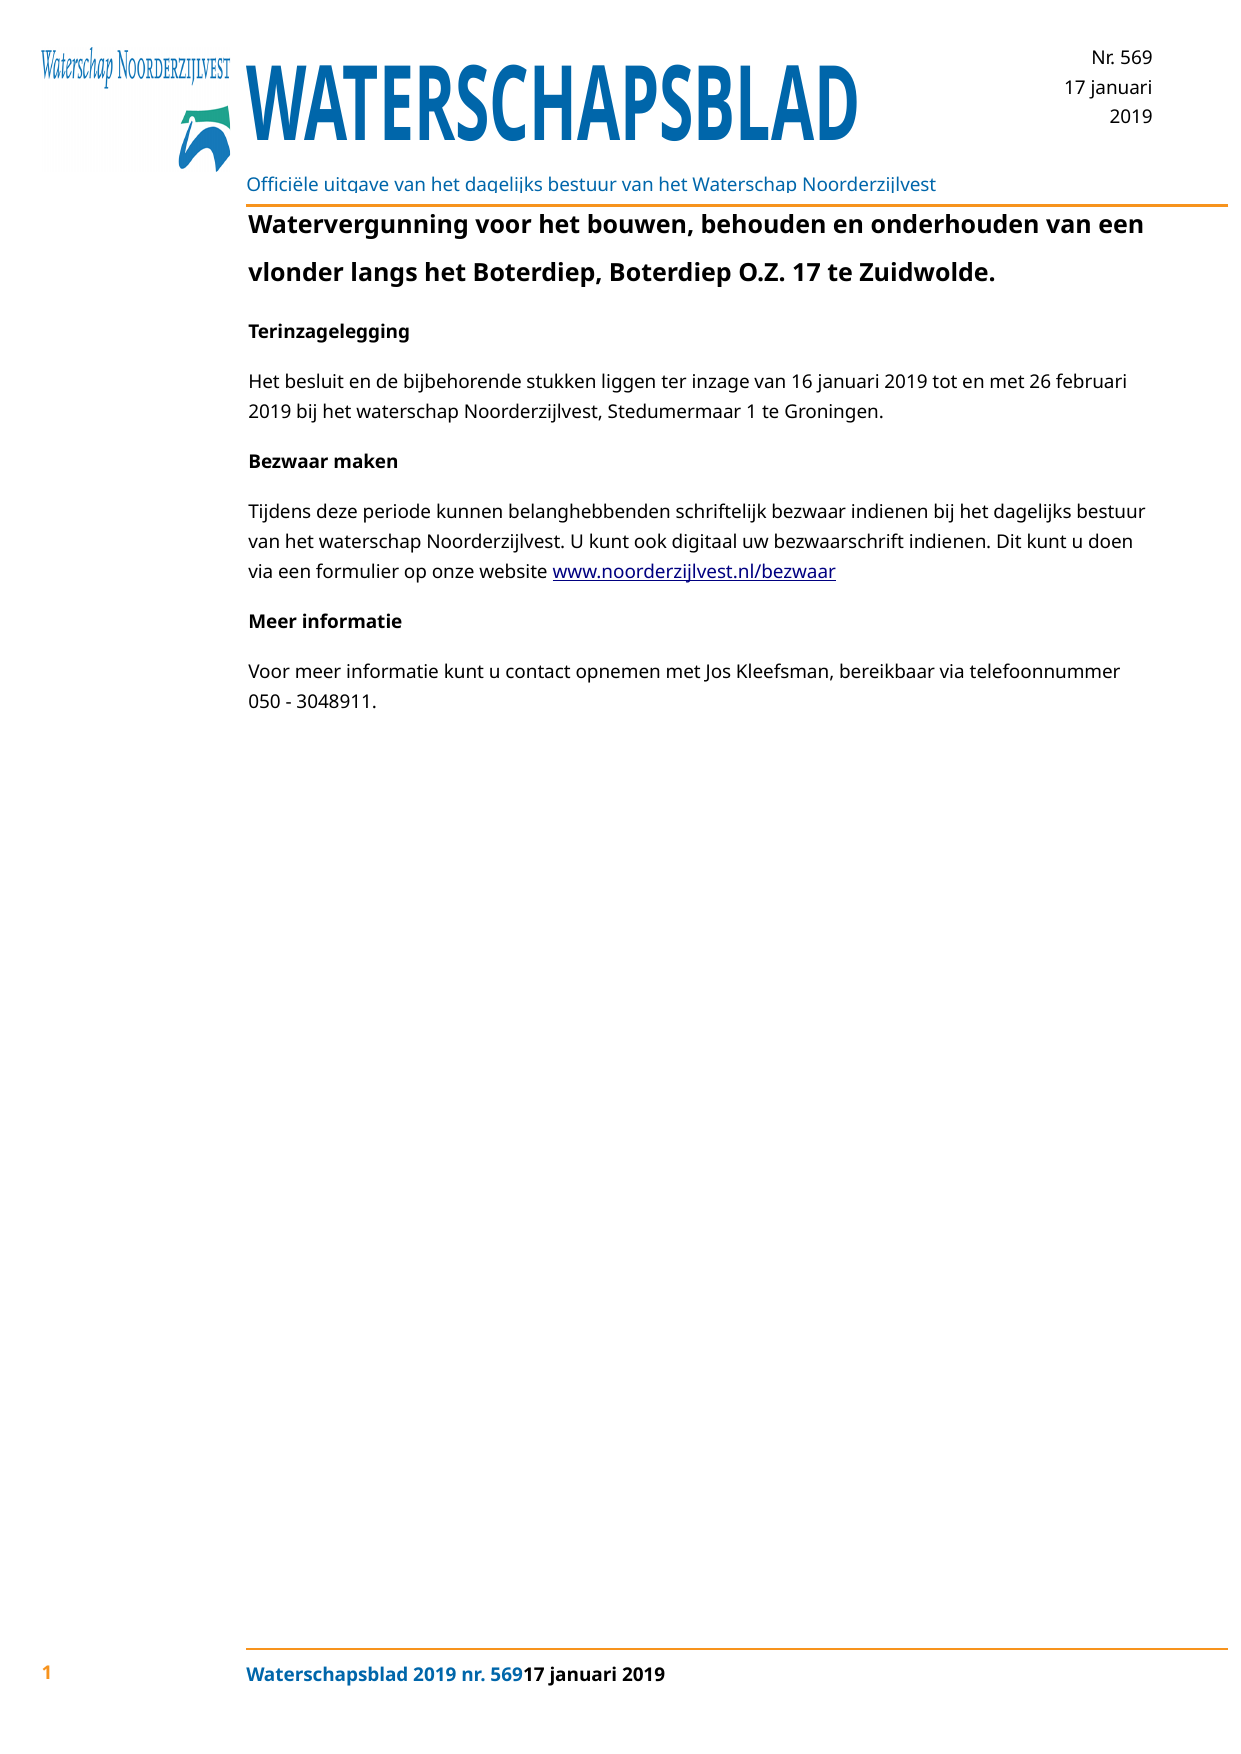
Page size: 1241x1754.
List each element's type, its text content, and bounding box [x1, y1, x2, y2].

text Voor meer informatie kunt u contact opnemen met Jos Kleefsman, bereikbaar via telefoonnummer 050 - 3048911. [248, 659, 1152, 714]
text Bezwaar maken [248, 448, 1152, 474]
text Terinzagelegging [248, 318, 1152, 344]
text Het besluit en de bijbehorende stukken liggen ter inzage van 16 januari 2019 tot en met 26 februari 2019 bij het waterschap Noorderzijlvest, Stedumermaar 1 te Groningen. [248, 368, 1152, 424]
text Meer informatie [248, 608, 1152, 634]
text Watervergunning voor het bouwen, behouden en onderhouden van een vlonder langs het Boterdiep, Boterdiep O.Z. 17 te Zuidwolde. [248, 207, 1152, 288]
picture [41, 47, 231, 172]
text Tijdens deze periode kunnen belanghebbenden schriftelijk bezwaar indienen bij het dagelijks bestuur van het waterschap Noorderzijlvest. U kunt ook digitaal uw bezwaarschrift indienen. Dit kunt u doen via een formulier op onze website www.noorderzijlvest.nl/bezwaar [248, 499, 1152, 584]
